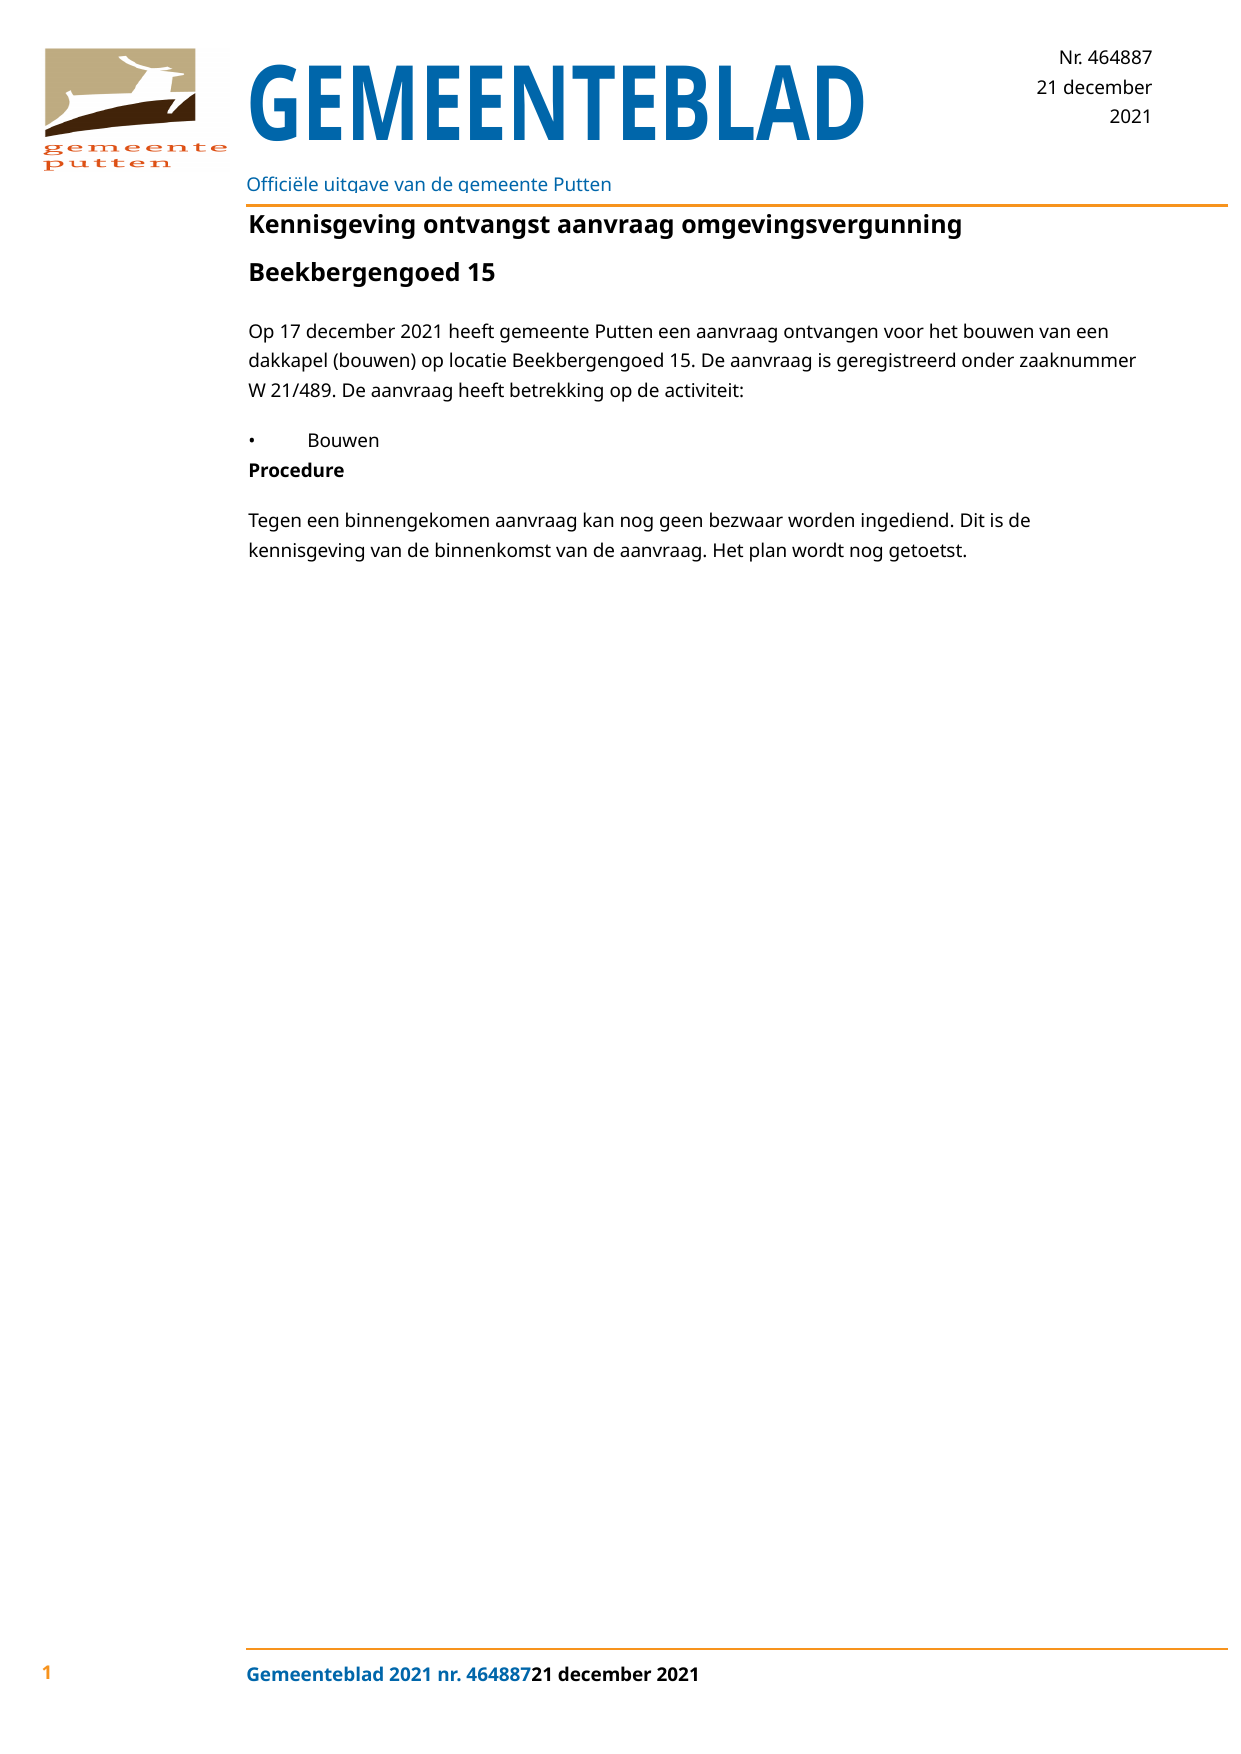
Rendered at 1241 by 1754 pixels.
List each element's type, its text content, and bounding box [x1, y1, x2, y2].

text Op 17 december 2021 heeft gemeente Putten een aanvraag ontvangen voor het bouwen van een dakkapel (bouwen) op locatie Beekbergengoed 15. De aanvraag is geregistreerd onder zaaknummer W 21/489. De aanvraag heeft betrekking op de activiteit: [248, 318, 1152, 403]
text Tegen een binnengekomen aanvraag kan nog geen bezwaar worden ingediend. Dit is de kennisgeving van de binnenkomst van de aanvraag. Het plan wordt nog getoetst. [248, 507, 1152, 563]
list Bouwen [248, 427, 1152, 453]
text Procedure [248, 457, 1152, 483]
picture [41, 47, 231, 172]
text Kennisgeving ontvangst aanvraag omgevingsvergunning Beekbergengoed 15 [248, 207, 1152, 288]
